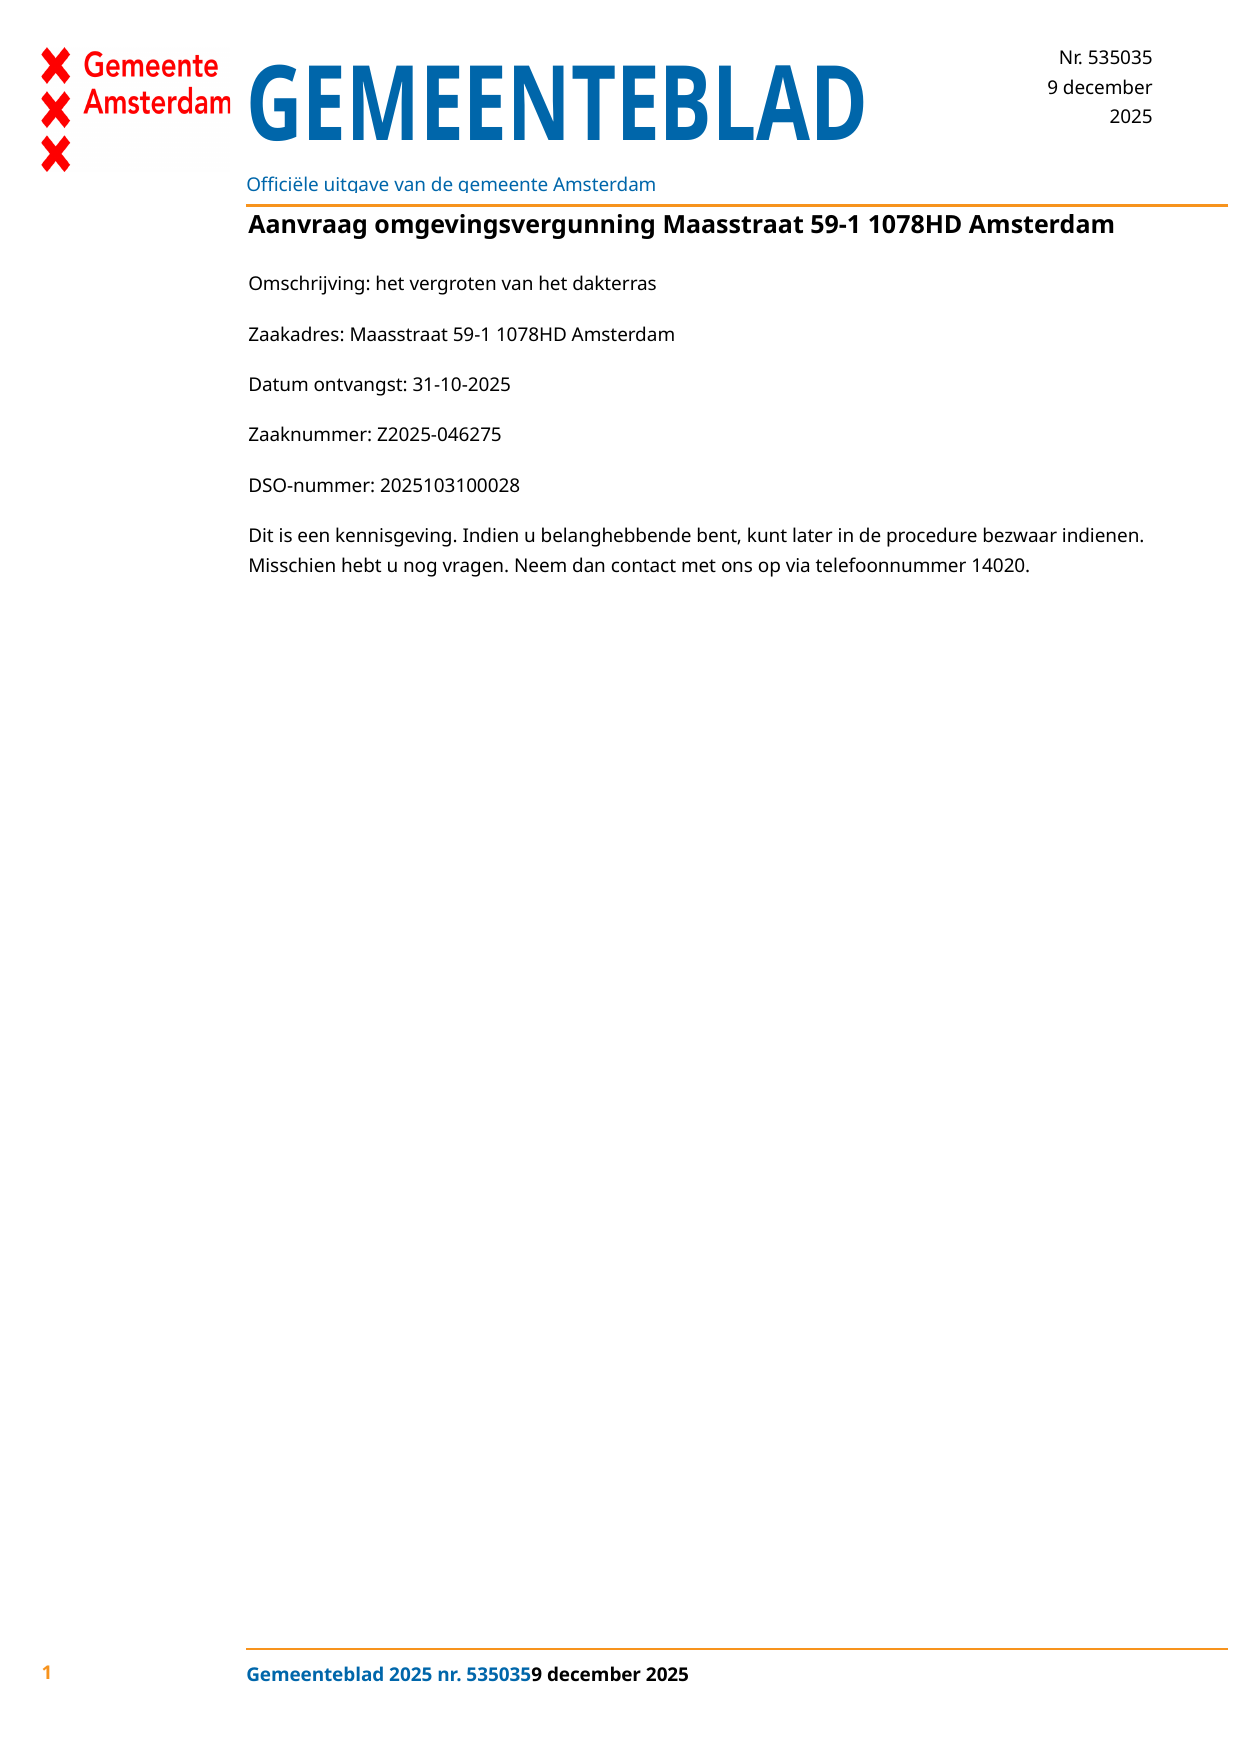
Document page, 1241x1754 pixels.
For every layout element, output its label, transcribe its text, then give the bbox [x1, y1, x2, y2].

text Zaaknummer: Z2025-046275 [248, 422, 1152, 447]
text Dit is een kennisgeving. Indien u belanghebbende bent, kunt later in de procedure bezwaar indienen. Misschien hebt u nog vragen. Neem dan contact met ons op via telefoonnummer 14020. [248, 522, 1152, 578]
text DSO-nummer: 2025103100028 [248, 472, 1152, 498]
picture [41, 47, 231, 172]
text Aanvraag omgevingsvergunning Maasstraat 59-1 1078HD Amsterdam [248, 207, 1152, 241]
text Omschrijving: het vergroten van het dakterras [248, 270, 1152, 296]
text Datum ontvangst: 31-10-2025 [248, 371, 1152, 397]
text Zaakadres: Maasstraat 59-1 1078HD Amsterdam [248, 321, 1152, 346]
